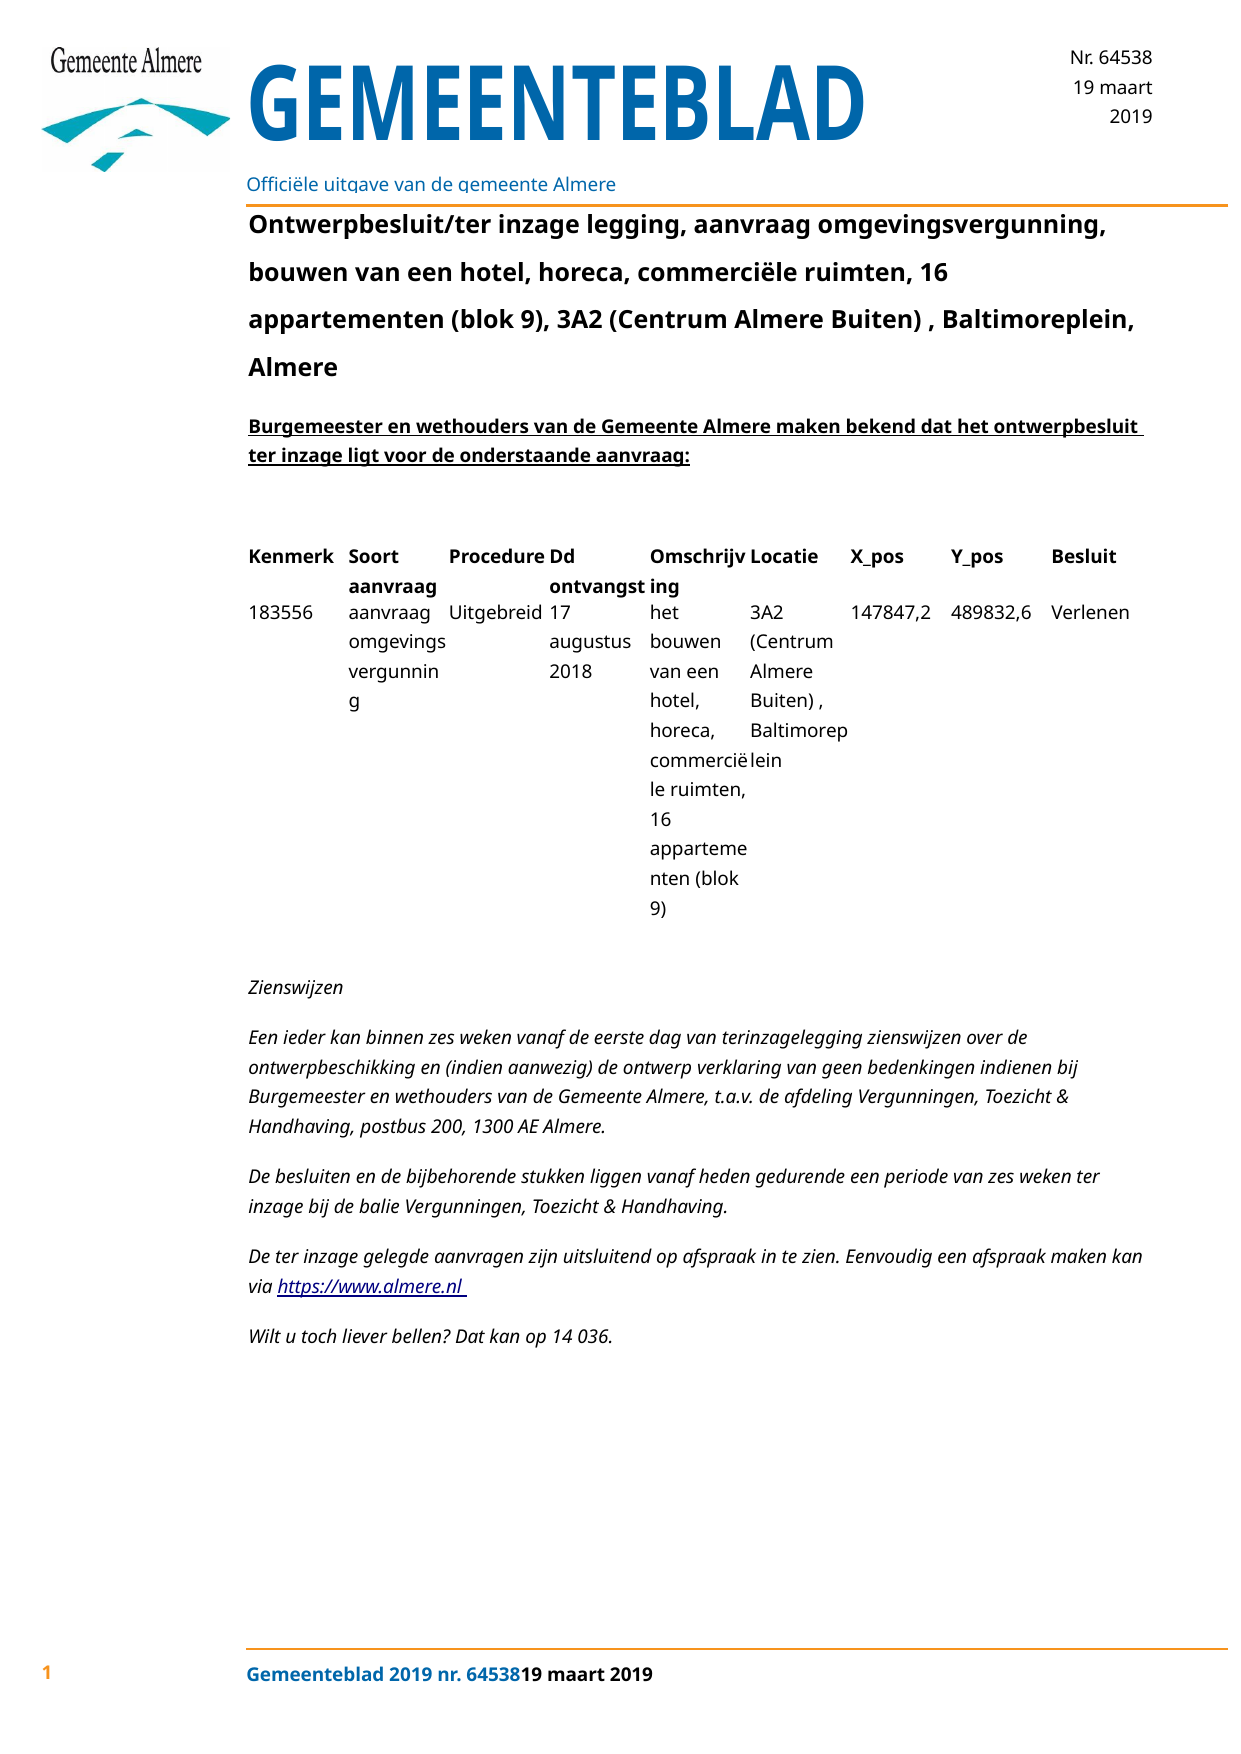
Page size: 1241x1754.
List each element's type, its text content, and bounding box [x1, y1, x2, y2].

table_cell 3A2 (Centrum Almere Buiten) , Baltimoreplein [750, 599, 850, 921]
table_cell 183556 [248, 599, 348, 921]
table_cell het bouwen van een hotel, horeca, commerciële ruimten, 16 appartementen (blok 9) [650, 599, 750, 921]
table_cell 147847,2 [850, 599, 951, 921]
text Ontwerpbesluit/ter inzage legging, aanvraag omgevingsvergunning, bouwen van een hotel, horeca, commerciële ruimten, 16 appartementen (blok 9), 3A2 (Centrum Almere Buiten) , Baltimoreplein, Almere [248, 207, 1152, 384]
table_header Y_pos [951, 544, 1051, 599]
table_cell 489832,6 [951, 599, 1051, 921]
text Een ieder kan binnen zes weken vanaf de eerste dag van terinzagelegging zienswijzen over de ontwerpbeschikking en (indien aanwezig) de ontwerp verklaring van geen bedenkingen indienen bij Burgemeester en wethouders van de Gemeente Almere, t.a.v. de afdeling Vergunningen, Toezicht & Handhaving, postbus 200, 1300 AE Almere. [248, 1024, 1152, 1139]
table_header Dd ontvangst [549, 544, 649, 599]
table_cell Verlenen [1051, 599, 1152, 921]
text Wilt u toch liever bellen? Dat kan op 14 036. [248, 1324, 1152, 1349]
table_cell aanvraag omgevingsvergunning [348, 599, 449, 921]
table_header Omschrijving [650, 544, 750, 599]
table_cell Uitgebreid [449, 599, 549, 921]
text De besluiten en de bijbehorende stukken liggen vanaf heden gedurende een periode van zes weken ter inzage bij de balie Vergunningen, Toezicht & Handhaving. [248, 1164, 1152, 1219]
table_header Soort aanvraag [348, 544, 449, 599]
table_header Locatie [750, 544, 850, 599]
table_header Kenmerk [248, 544, 348, 599]
text De ter inzage gelegde aanvragen zijn uitsluitend op afspraak in te zien. Eenvoudig een afspraak maken kan via https://www.almere.nl [248, 1244, 1152, 1299]
picture [41, 47, 231, 172]
table_cell 17 augustus 2018 [549, 599, 649, 921]
table_header X_pos [850, 544, 951, 599]
table_header Besluit [1051, 544, 1152, 599]
table_header Procedure [449, 544, 549, 599]
text Burgemeester en wethouders van de Gemeente Almere maken bekend dat het ontwerpbesluit ter inzage ligt voor de onderstaande aanvraag: [248, 413, 1152, 468]
text Zienswijzen [248, 974, 1152, 1000]
